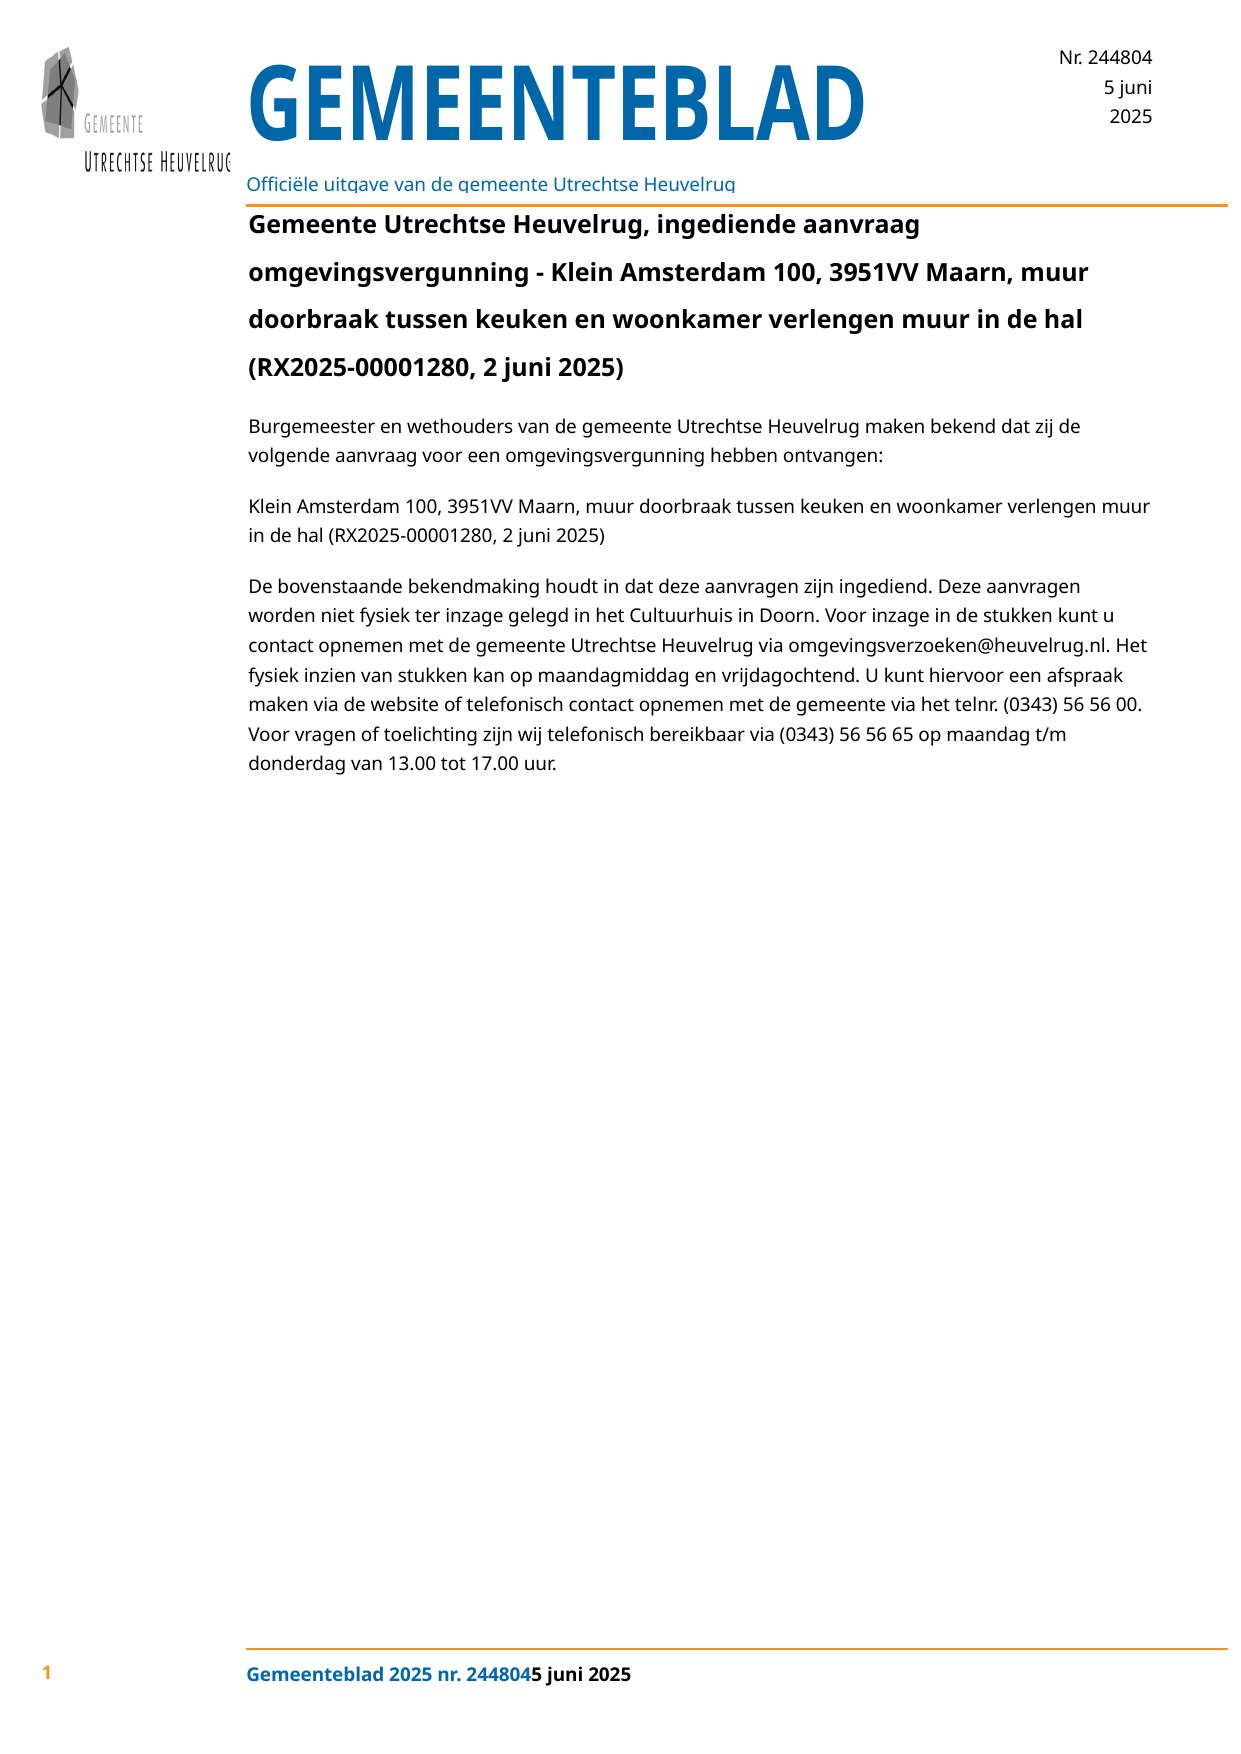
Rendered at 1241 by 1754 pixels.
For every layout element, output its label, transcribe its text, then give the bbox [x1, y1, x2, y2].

text Klein Amsterdam 100, 3951VV Maarn, muur doorbraak tussen keuken en woonkamer verlengen muur in de hal (RX2025-00001280, 2 juni 2025) [248, 493, 1152, 548]
text Burgemeester en wethouders van de gemeente Utrechtse Heuvelrug maken bekend dat zij de volgende aanvraag voor een omgevingsvergunning hebben ontvangen: [248, 413, 1152, 468]
text Gemeente Utrechtse Heuvelrug, ingediende aanvraag omgevingsvergunning - Klein Amsterdam 100, 3951VV Maarn, muur doorbraak tussen keuken en woonkamer verlengen muur in de hal (RX2025-00001280, 2 juni 2025) [248, 207, 1152, 384]
text De bovenstaande bekendmaking houdt in dat deze aanvragen zijn ingediend. Deze aanvragen worden niet fysiek ter inzage gelegd in het Cultuurhuis in Doorn. Voor inzage in de stukken kunt u contact opnemen met de gemeente Utrechtse Heuvelrug via omgevingsverzoeken@heuvelrug.nl. Het fysiek inzien van stukken kan op maandagmiddag en vrijdagochtend. U kunt hiervoor een afspraak maken via de website of telefonisch contact opnemen met de gemeente via het telnr. (0343) 56 56 00. Voor vragen of toelichting zijn wij telefonisch bereikbaar via (0343) 56 56 65 op maandag t/m donderdag van 13.00 tot 17.00 uur. [248, 573, 1152, 776]
picture [41, 47, 231, 172]
